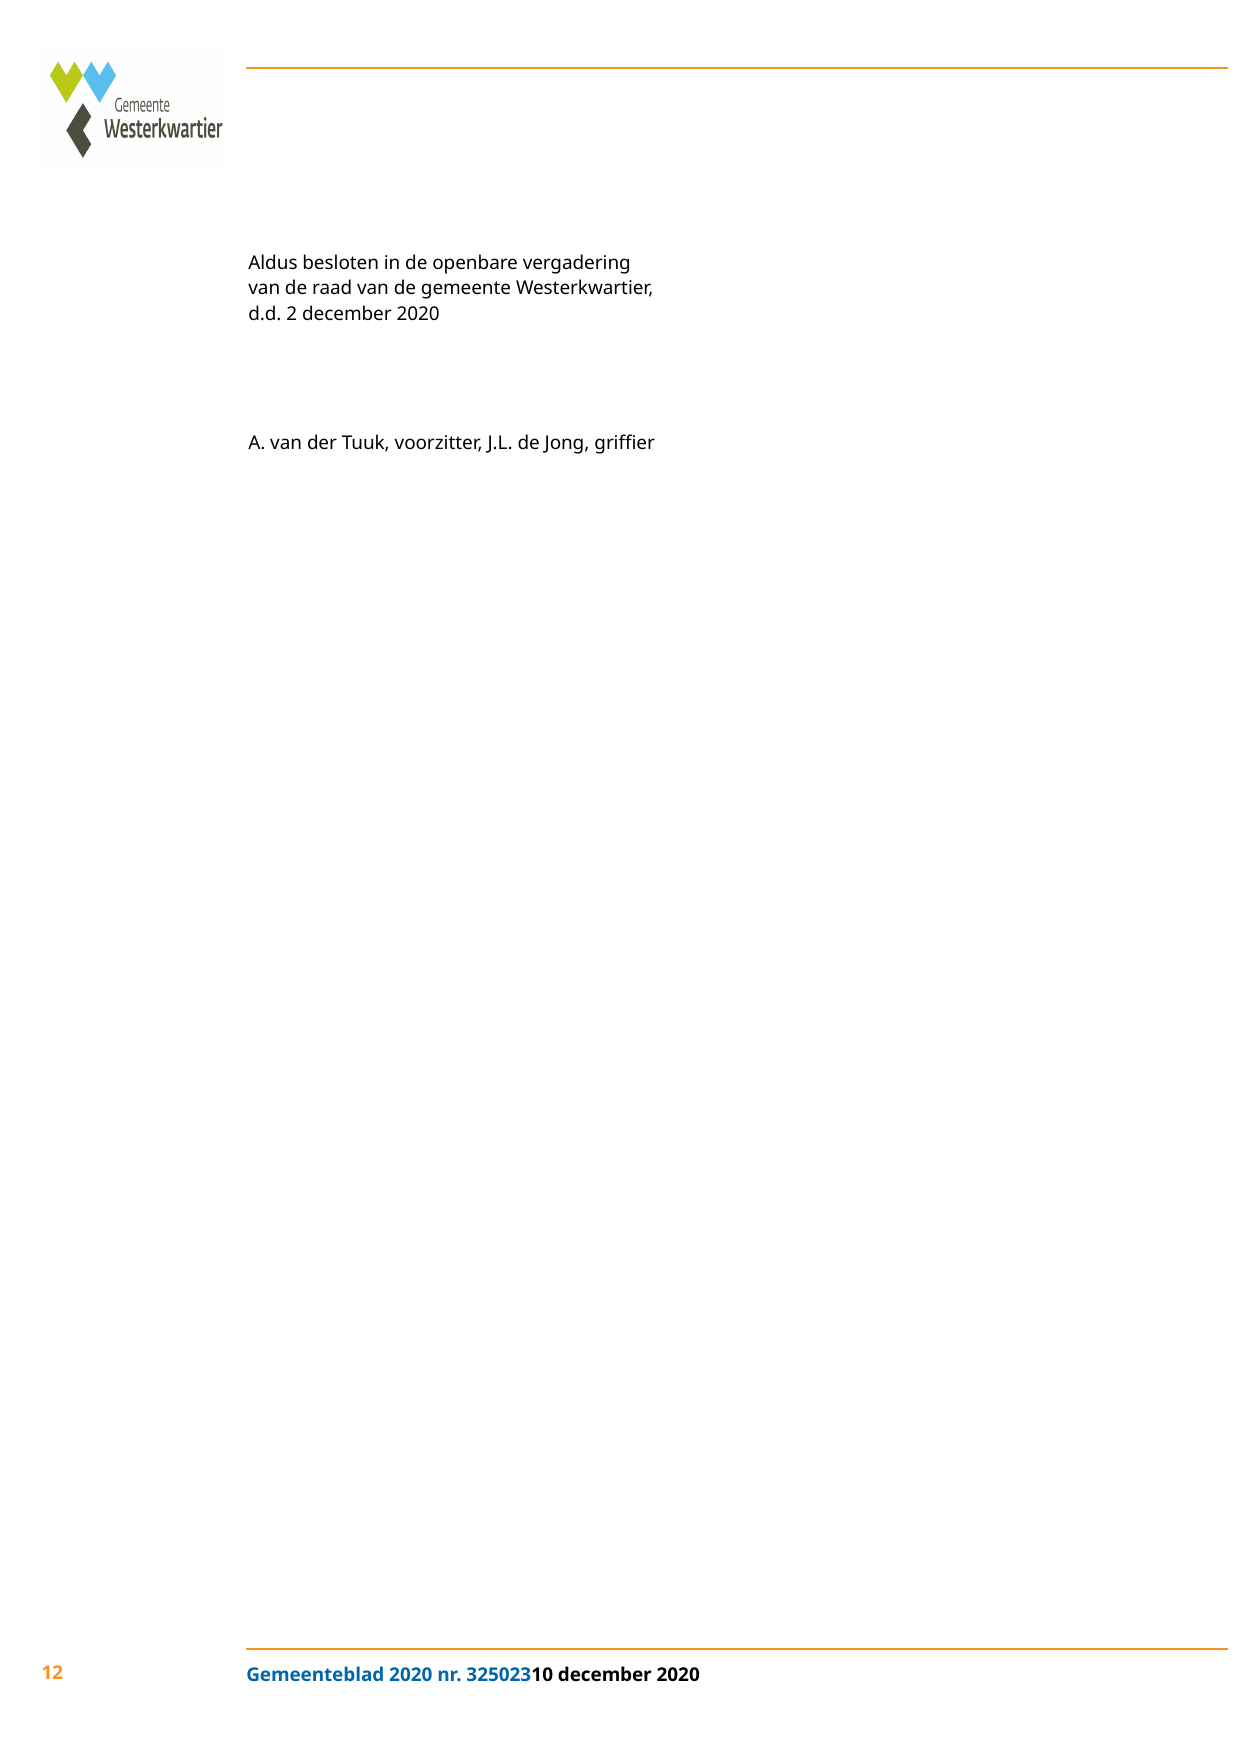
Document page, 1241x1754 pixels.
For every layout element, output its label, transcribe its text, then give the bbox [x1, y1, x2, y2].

picture [41, 47, 231, 172]
text Aldus besloten in de openbare vergadering [248, 249, 1152, 274]
text van de raad van de gemeente Westerkwartier, [248, 274, 1152, 300]
text A. van der Tuuk, voorzitter, J.L. de Jong, griffier [248, 429, 1152, 455]
text d.d. 2 december 2020 [248, 300, 1152, 326]
